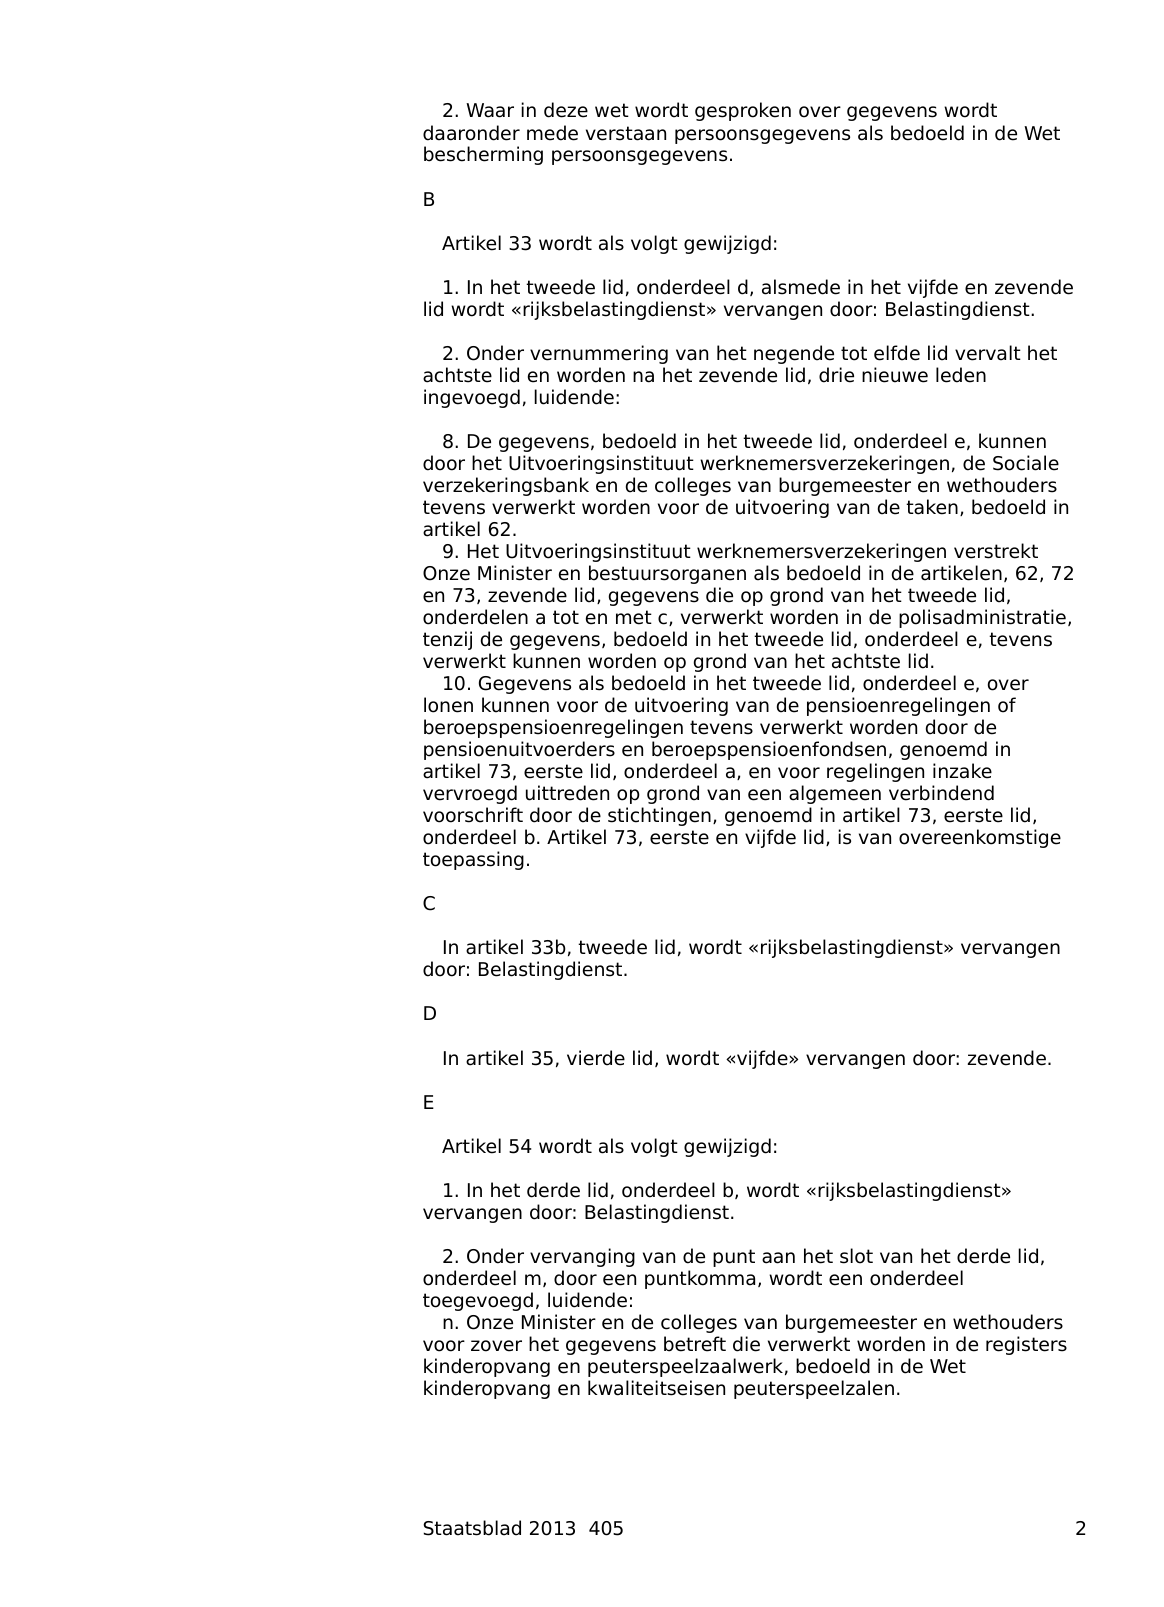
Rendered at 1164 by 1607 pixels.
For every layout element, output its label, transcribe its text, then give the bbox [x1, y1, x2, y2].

text 2. Waar in deze wet wordt gesproken over gegevens wordt daaronder mede verstaan persoonsgegevens als bedoeld in de Wet bescherming persoonsgegevens. [422, 100, 1087, 166]
text n. Onze Minister en de colleges van burgemeester en wethouders voor zover het gegevens betreft die verwerkt worden in de registers kinderopvang en peuterspeelzaalwerk, bedoeld in de Wet kinderopvang en kwaliteitseisen peuterspeelzalen. [422, 1312, 1087, 1400]
text B [422, 188, 1087, 211]
text 10. Gegevens als bedoeld in het tweede lid, onderdeel e, over lonen kunnen voor de uitvoering van de pensioenregelingen of beroepspensioenregelingen tevens verwerkt worden door de pensioenuitvoerders en beroepspensioenfondsen, genoemd in artikel 73, eerste lid, onderdeel a, en voor regelingen inzake vervroegd uittreden op grond van een algemeen verbindend voorschrift door de stichtingen, genoemd in artikel 73, eerste lid, onderdeel b. Artikel 73, eerste en vijfde lid, is van overeenkomstige toepassing. [422, 673, 1087, 871]
text In artikel 35, vierde lid, wordt «vijfde» vervangen door: zevende. [422, 1047, 1087, 1069]
text Artikel 33 wordt als volgt gewijzigd: [422, 233, 1087, 255]
text 2. Onder vernummering van het negende tot elfde lid vervalt het achtste lid en worden na het zevende lid, drie nieuwe leden ingevoegd, luidende: [422, 343, 1087, 409]
text Artikel 54 wordt als volgt gewijzigd: [422, 1136, 1087, 1158]
text 1. In het derde lid, onderdeel b, wordt «rijksbelastingdienst» vervangen door: Belastingdienst. [422, 1180, 1087, 1224]
text 1. In het tweede lid, onderdeel d, alsmede in het vijfde en zevende lid wordt «rijksbelastingdienst» vervangen door: Belastingdienst. [422, 277, 1087, 321]
text 8. De gegevens, bedoeld in het tweede lid, onderdeel e, kunnen door het Uitvoeringsinstituut werknemersverzekeringen, de Sociale verzekeringsbank en de colleges van burgemeester en wethouders tevens verwerkt worden voor de uitvoering van de taken, bedoeld in artikel 62. [422, 431, 1087, 541]
text 2. Onder vervanging van de punt aan het slot van het derde lid, onderdeel m, door een puntkomma, wordt een onderdeel toegevoegd, luidende: [422, 1246, 1087, 1312]
text 9. Het Uitvoeringsinstituut werknemersverzekeringen verstrekt Onze Minister en bestuursorganen als bedoeld in de artikelen, 62, 72 en 73, zevende lid, gegevens die op grond van het tweede lid, onderdelen a tot en met c, verwerkt worden in de polisadministratie, tenzij de gegevens, bedoeld in het tweede lid, onderdeel e, tevens verwerkt kunnen worden op grond van het achtste lid. [422, 541, 1087, 673]
text D [422, 1003, 1087, 1025]
text E [422, 1092, 1087, 1113]
text C [422, 893, 1087, 915]
text In artikel 33b, tweede lid, wordt «rijksbelastingdienst» vervangen door: Belastingdienst. [422, 937, 1087, 981]
